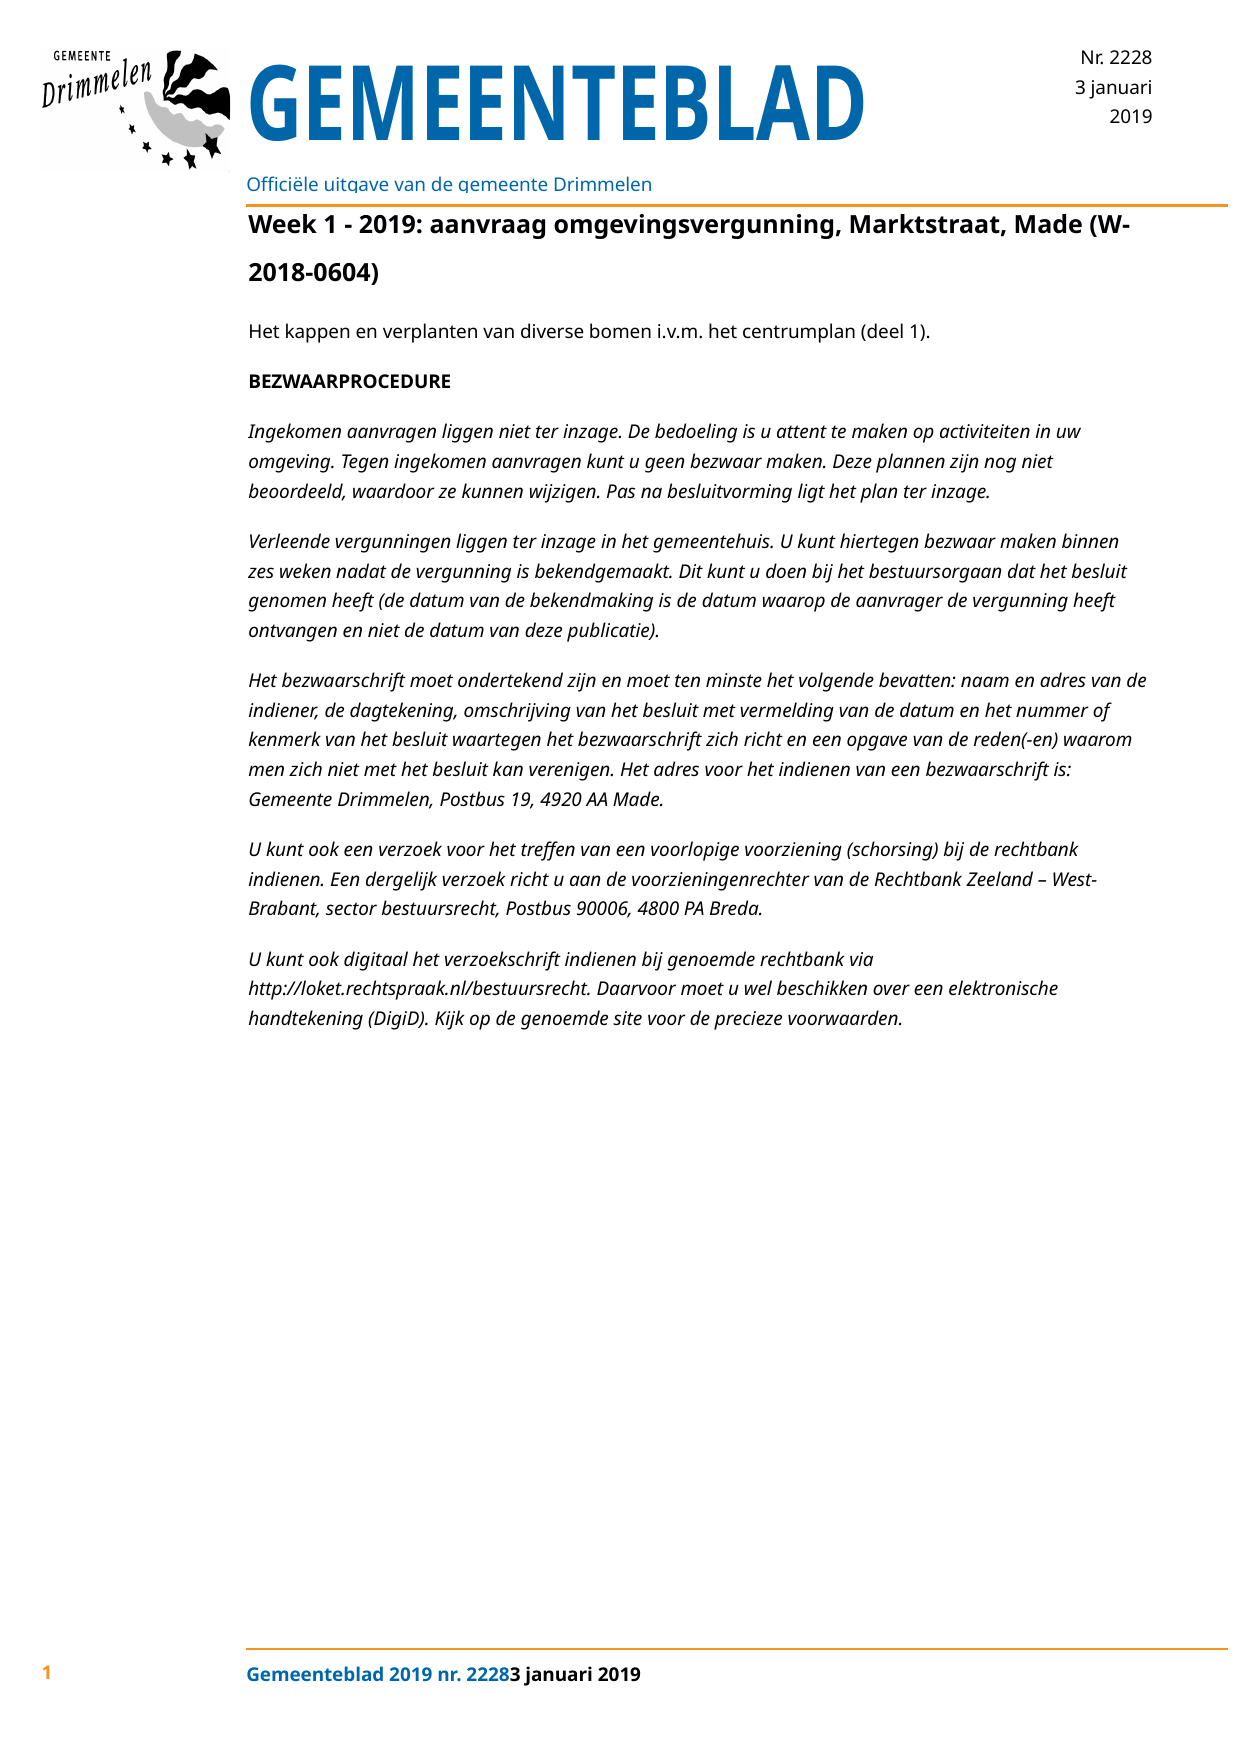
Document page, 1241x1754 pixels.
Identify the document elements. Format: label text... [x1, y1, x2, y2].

text Ingekomen aanvragen liggen niet ter inzage. De bedoeling is u attent te maken op activiteiten in uw omgeving. Tegen ingekomen aanvragen kunt u geen bezwaar maken. Deze plannen zijn nog niet beoordeeld, waardoor ze kunnen wijzigen. Pas na besluitvorming ligt het plan ter inzage. [248, 419, 1152, 504]
text BEZWAARPROCEDURE [248, 368, 1152, 394]
text Het kappen en verplanten van diverse bomen i.v.m. het centrumplan (deel 1). [248, 318, 1152, 344]
picture [41, 47, 231, 172]
text Verleende vergunningen liggen ter inzage in het gemeentehuis. U kunt hiertegen bezwaar maken binnen zes weken nadat de vergunning is bekendgemaakt. Dit kunt u doen bij het bestuursorgaan dat het besluit genomen heeft (de datum van de bekendmaking is de datum waarop de aanvrager de vergunning heeft ontvangen en niet de datum van deze publicatie). [248, 528, 1152, 643]
text U kunt ook een verzoek voor het treffen van een voorlopige voorziening (schorsing) bij de rechtbank indienen. Een dergelijk verzoek richt u aan de voorzieningenrechter van de Rechtbank Zeeland – West-Brabant, sector bestuursrecht, Postbus 90006, 4800 PA Breda. [248, 836, 1152, 921]
text Het bezwaarschrift moet ondertekend zijn en moet ten minste het volgende bevatten: naam en adres van de indiener, de dagtekening, omschrijving van het besluit met vermelding van de datum en het nummer of kenmerk van het besluit waartegen het bezwaarschrift zich richt en een opgave van de reden(-en) waarom men zich niet met het besluit kan verenigen. Het adres voor het indienen van een bezwaarschrift is: Gemeente Drimmelen, Postbus 19, 4920 AA Made. [248, 667, 1152, 812]
text Week 1 - 2019: aanvraag omgevingsvergunning, Marktstraat, Made (W-2018-0604) [248, 207, 1152, 288]
text U kunt ook digitaal het verzoekschrift indienen bij genoemde rechtbank via http://loket.rechtspraak.nl/bestuursrecht. Daarvoor moet u wel beschikken over een elektronische handtekening (DigiD). Kijk op de genoemde site voor de precieze voorwaarden. [248, 946, 1152, 1031]
